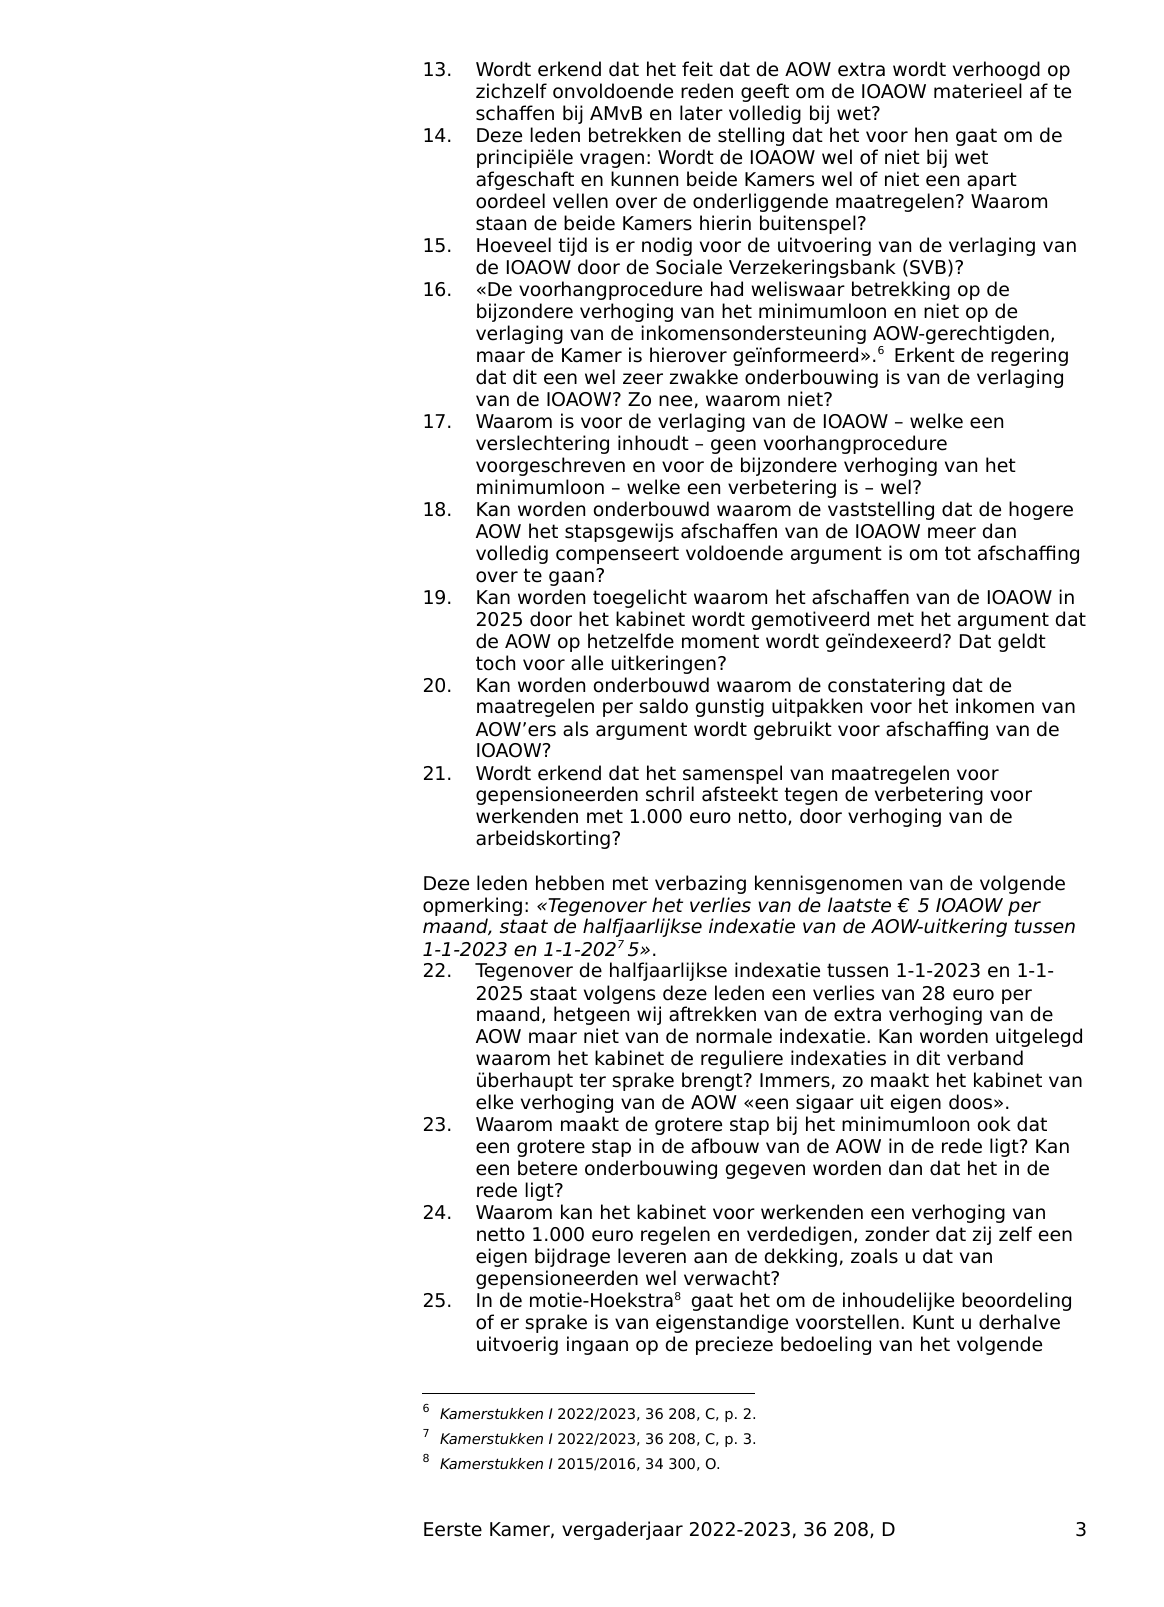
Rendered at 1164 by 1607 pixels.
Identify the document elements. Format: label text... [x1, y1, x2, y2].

text 23. Waarom maakt de grotere stap bij het minimumloon ook dat een grotere stap in de afbouw van de AOW in de rede ligt? Kan een betere onderbouwing gegeven worden dan dat het in de rede ligt? [422, 1114, 1087, 1202]
text 18. Kan worden onderbouwd waarom de vaststelling dat de hogere AOW het stapsgewijs afschaffen van de IOAOW meer dan volledig compenseert voldoende argument is om tot afschaffing over te gaan? [422, 499, 1087, 587]
text 24. Waarom kan het kabinet voor werkenden een verhoging van netto 1.000 euro regelen en verdedigen, zonder dat zij zelf een eigen bijdrage leveren aan de dekking, zoals u dat van gepensioneerden wel verwacht? [422, 1202, 1087, 1290]
text 21. Wordt erkend dat het samenspel van maatregelen voor gepensioneerden schril afsteekt tegen de verbetering voor werkenden met 1.000 euro netto, door verhoging van de arbeidskorting? [422, 762, 1087, 850]
text Kamerstukken I 2015/2016, 34 300, O. [422, 1452, 1087, 1474]
text 16. «De voorhangprocedure had weliswaar betrekking op de bijzondere verhoging van het minimumloon en niet op de verlaging van de inkomensondersteuning AOW-gerechtigden, maar de Kamer is hierover geïnformeerd». Erkent de regering dat dit een wel zeer zwakke onderbouwing is van de verlaging van de IOAOW? Zo nee, waarom niet? [422, 279, 1087, 411]
text Kamerstukken I 2022/2023, 36 208, C, p. 2. [422, 1402, 1087, 1424]
text 17. Waarom is voor de verlaging van de IOAOW – welke een verslechtering inhoudt – geen voorhangprocedure voorgeschreven en voor de bijzondere verhoging van het minimumloon – welke een verbetering is – wel? [422, 411, 1087, 499]
text 14. Deze leden betrekken de stelling dat het voor hen gaat om de principiële vragen: Wordt de IOAOW wel of niet bij wet afgeschaft en kunnen beide Kamers wel of niet een apart oordeel vellen over de onderliggende maatregelen? Waarom staan de beide Kamers hierin buitenspel? [422, 125, 1087, 235]
text 13. Wordt erkend dat het feit dat de AOW extra wordt verhoogd op zichzelf onvoldoende reden geeft om de IOAOW materieel af te schaffen bij AMvB en later volledig bij wet? [422, 59, 1087, 125]
text Kamerstukken I 2022/2023, 36 208, C, p. 3. [422, 1427, 1087, 1449]
text 25. In de motie-Hoekstra gaat het om de inhoudelijke beoordeling of er sprake is van eigenstandige voorstellen. Kunt u derhalve uitvoerig ingaan op de precieze bedoeling van het volgende [422, 1290, 1087, 1356]
text 22. Tegenover de halfjaarlijkse indexatie tussen 1-1-2023 en 1-1-2025 staat volgens deze leden een verlies van 28 euro per maand, hetgeen wij aftrekken van de extra verhoging van de AOW maar niet van de normale indexatie. Kan worden uitgelegd waarom het kabinet de reguliere indexaties in dit verband überhaupt ter sprake brengt? Immers, zo maakt het kabinet van elke verhoging van de AOW «een sigaar uit eigen doos». [422, 960, 1087, 1114]
text 20. Kan worden onderbouwd waarom de constatering dat de maatregelen per saldo gunstig uitpakken voor het inkomen van AOW’ers als argument wordt gebruikt voor afschaffing van de IOAOW? [422, 674, 1087, 762]
text 19. Kan worden toegelicht waarom het afschaffen van de IOAOW in 2025 door het kabinet wordt gemotiveerd met het argument dat de AOW op hetzelfde moment wordt geïndexeerd? Dat geldt toch voor alle uitkeringen? [422, 587, 1087, 674]
text Deze leden hebben met verbazing kennisgenomen van de volgende opmerking: «Tegenover het verlies van de laatste € 5 IOAOW per maand, staat de halfjaarlijkse indexatie van de AOW-uitkering tussen 1-1-2023 en 1-1-2025». [422, 872, 1087, 960]
text 15. Hoeveel tijd is er nodig voor de uitvoering van de verlaging van de IOAOW door de Sociale Verzekeringsbank (SVB)? [422, 235, 1087, 279]
